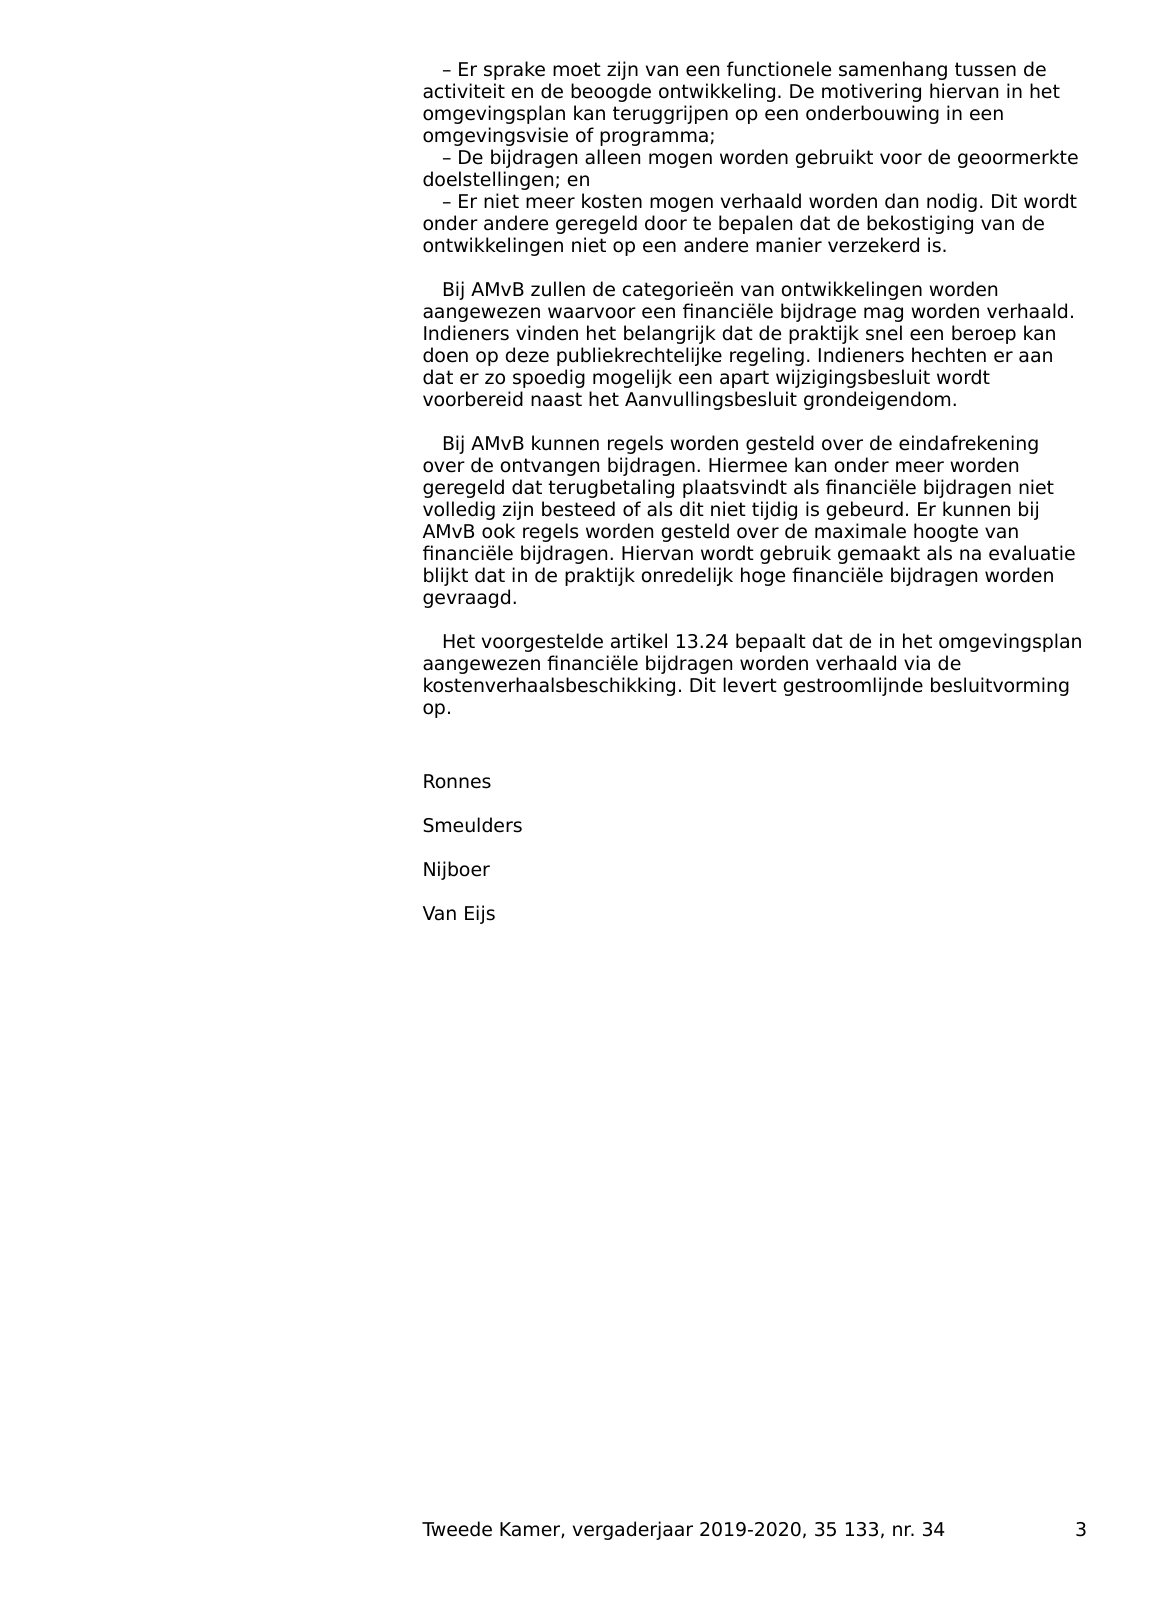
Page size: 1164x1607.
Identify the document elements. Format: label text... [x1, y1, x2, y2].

text Bij AMvB kunnen regels worden gesteld over de eindafrekening over de ontvangen bijdragen. Hiermee kan onder meer worden geregeld dat terugbetaling plaatsvindt als financiële bijdragen niet volledig zijn besteed of als dit niet tijdig is gebeurd. Er kunnen bij AMvB ook regels worden gesteld over de maximale hoogte van financiële bijdragen. Hiervan wordt gebruik gemaakt als na evaluatie blijkt dat in de praktijk onredelijk hoge financiële bijdragen worden gevraagd. [422, 433, 1087, 609]
text Ronnes Smeulders Nijboer Van Eijs [422, 749, 1087, 925]
text Bij AMvB zullen de categorieën van ontwikkelingen worden aangewezen waarvoor een financiële bijdrage mag worden verhaald. Indieners vinden het belangrijk dat de praktijk snel een beroep kan doen op deze publiekrechtelijke regeling. Indieners hechten er aan dat er zo spoedig mogelijk een apart wijzigingsbesluit wordt voorbereid naast het Aanvullingsbesluit grondeigendom. [422, 279, 1087, 411]
text Het voorgestelde artikel 13.24 bepaalt dat de in het omgevingsplan aangewezen financiële bijdragen worden verhaald via de kostenverhaalsbeschikking. Dit levert gestroomlijnde besluitvorming op. [422, 631, 1087, 719]
text – Er niet meer kosten mogen verhaald worden dan nodig. Dit wordt onder andere geregeld door te bepalen dat de bekostiging van de ontwikkelingen niet op een andere manier verzekerd is. [422, 191, 1087, 257]
text – Er sprake moet zijn van een functionele samenhang tussen de activiteit en de beoogde ontwikkeling. De motivering hiervan in het omgevingsplan kan teruggrijpen op een onderbouwing in een omgevingsvisie of programma; [422, 59, 1087, 147]
text – De bijdragen alleen mogen worden gebruikt voor de geoormerkte doelstellingen; en [422, 147, 1087, 191]
